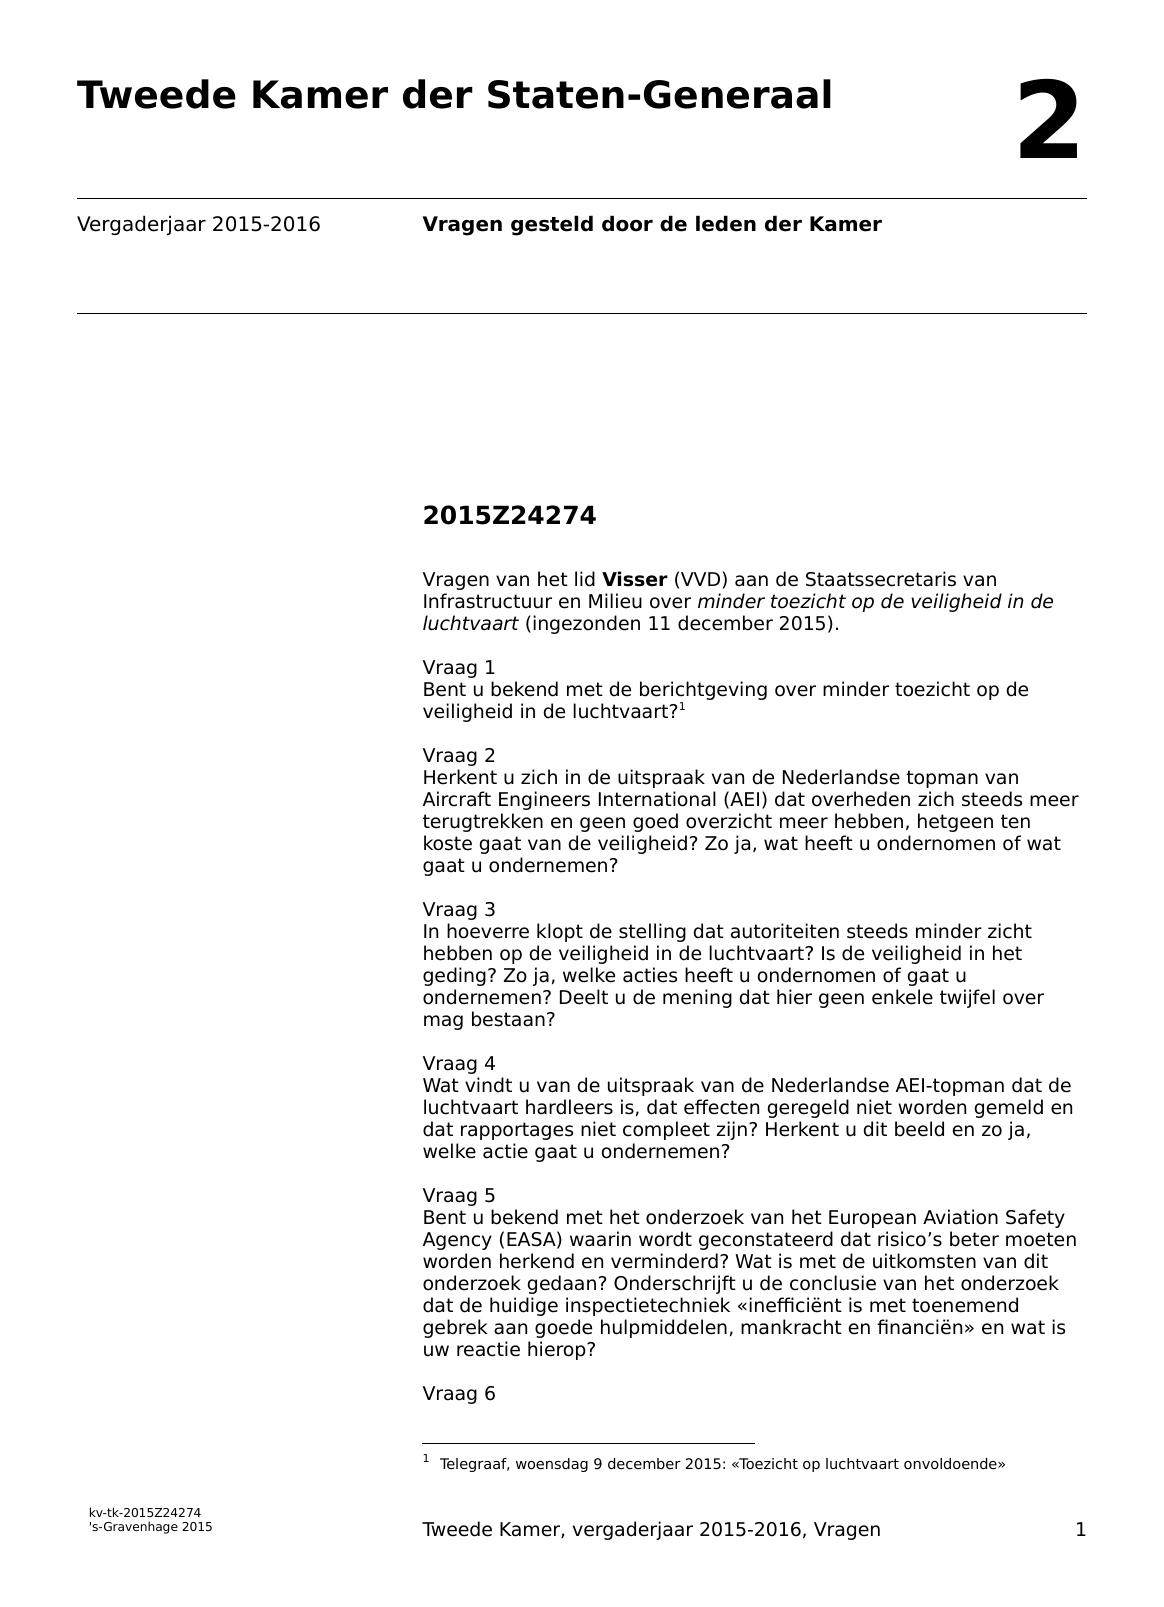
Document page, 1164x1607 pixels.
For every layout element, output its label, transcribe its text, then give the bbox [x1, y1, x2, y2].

text kv-tk-2015Z24274 [88, 1506, 323, 1520]
table_header 2 [886, 59, 1087, 198]
text Vragen van het lid Visser (VVD) aan de Staatssecretaris van Infrastructuur en Milieu over minder toezicht op de veiligheid in de luchtvaart (ingezonden 11 december 2015). [422, 569, 1087, 635]
text 's-Gravenhage 2015 [88, 1520, 323, 1534]
text 2015Z24274 [422, 501, 1087, 531]
text Vraag 3 [422, 899, 1087, 921]
text Bent u bekend met de berichtgeving over minder toezicht op de veiligheid in de luchtvaart? [422, 679, 1087, 723]
table_cell Vergaderjaar 2015-2016 [77, 199, 422, 313]
text Bent u bekend met het onderzoek van het European Aviation Safety Agency (EASA) waarin wordt geconstateerd dat risico’s beter moeten worden herkend en verminderd? Wat is met de uitkomsten van dit onderzoek gedaan? Onderschrijft u de conclusie van het onderzoek dat de huidige inspectietechniek «inefficiënt is met toenemend gebrek aan goede hulpmiddelen, mankracht en financiën» en wat is uw reactie hierop? [422, 1207, 1087, 1361]
text Vraag 6 [422, 1383, 1087, 1405]
text Vraag 1 [422, 657, 1087, 679]
table_cell Vragen gesteld door de leden der Kamer [422, 199, 1087, 313]
text Vraag 4 [422, 1053, 1087, 1075]
text In hoeverre klopt de stelling dat autoriteiten steeds minder zicht hebben op de veiligheid in de luchtvaart? Is de veiligheid in het geding? Zo ja, welke acties heeft u ondernomen of gaat u ondernemen? Deelt u de mening dat hier geen enkele twijfel over mag bestaan? [422, 921, 1087, 1031]
text Vraag 5 [422, 1185, 1087, 1207]
text Telegraaf, woensdag 9 december 2015: «Toezicht op luchtvaart onvoldoende» [422, 1452, 1087, 1474]
table_header Tweede Kamer der Staten-Generaal [77, 59, 886, 198]
text Herkent u zich in de uitspraak van de Nederlandse topman van Aircraft Engineers International (AEI) dat overheden zich steeds meer terugtrekken en geen goed overzicht meer hebben, hetgeen ten koste gaat van de veiligheid? Zo ja, wat heeft u ondernomen of wat gaat u ondernemen? [422, 767, 1087, 877]
text Wat vindt u van de uitspraak van de Nederlandse AEI-topman dat de luchtvaart hardleers is, dat effecten geregeld niet worden gemeld en dat rapportages niet compleet zijn? Herkent u dit beeld en zo ja, welke actie gaat u ondernemen? [422, 1075, 1087, 1163]
text Vraag 2 [422, 745, 1087, 767]
